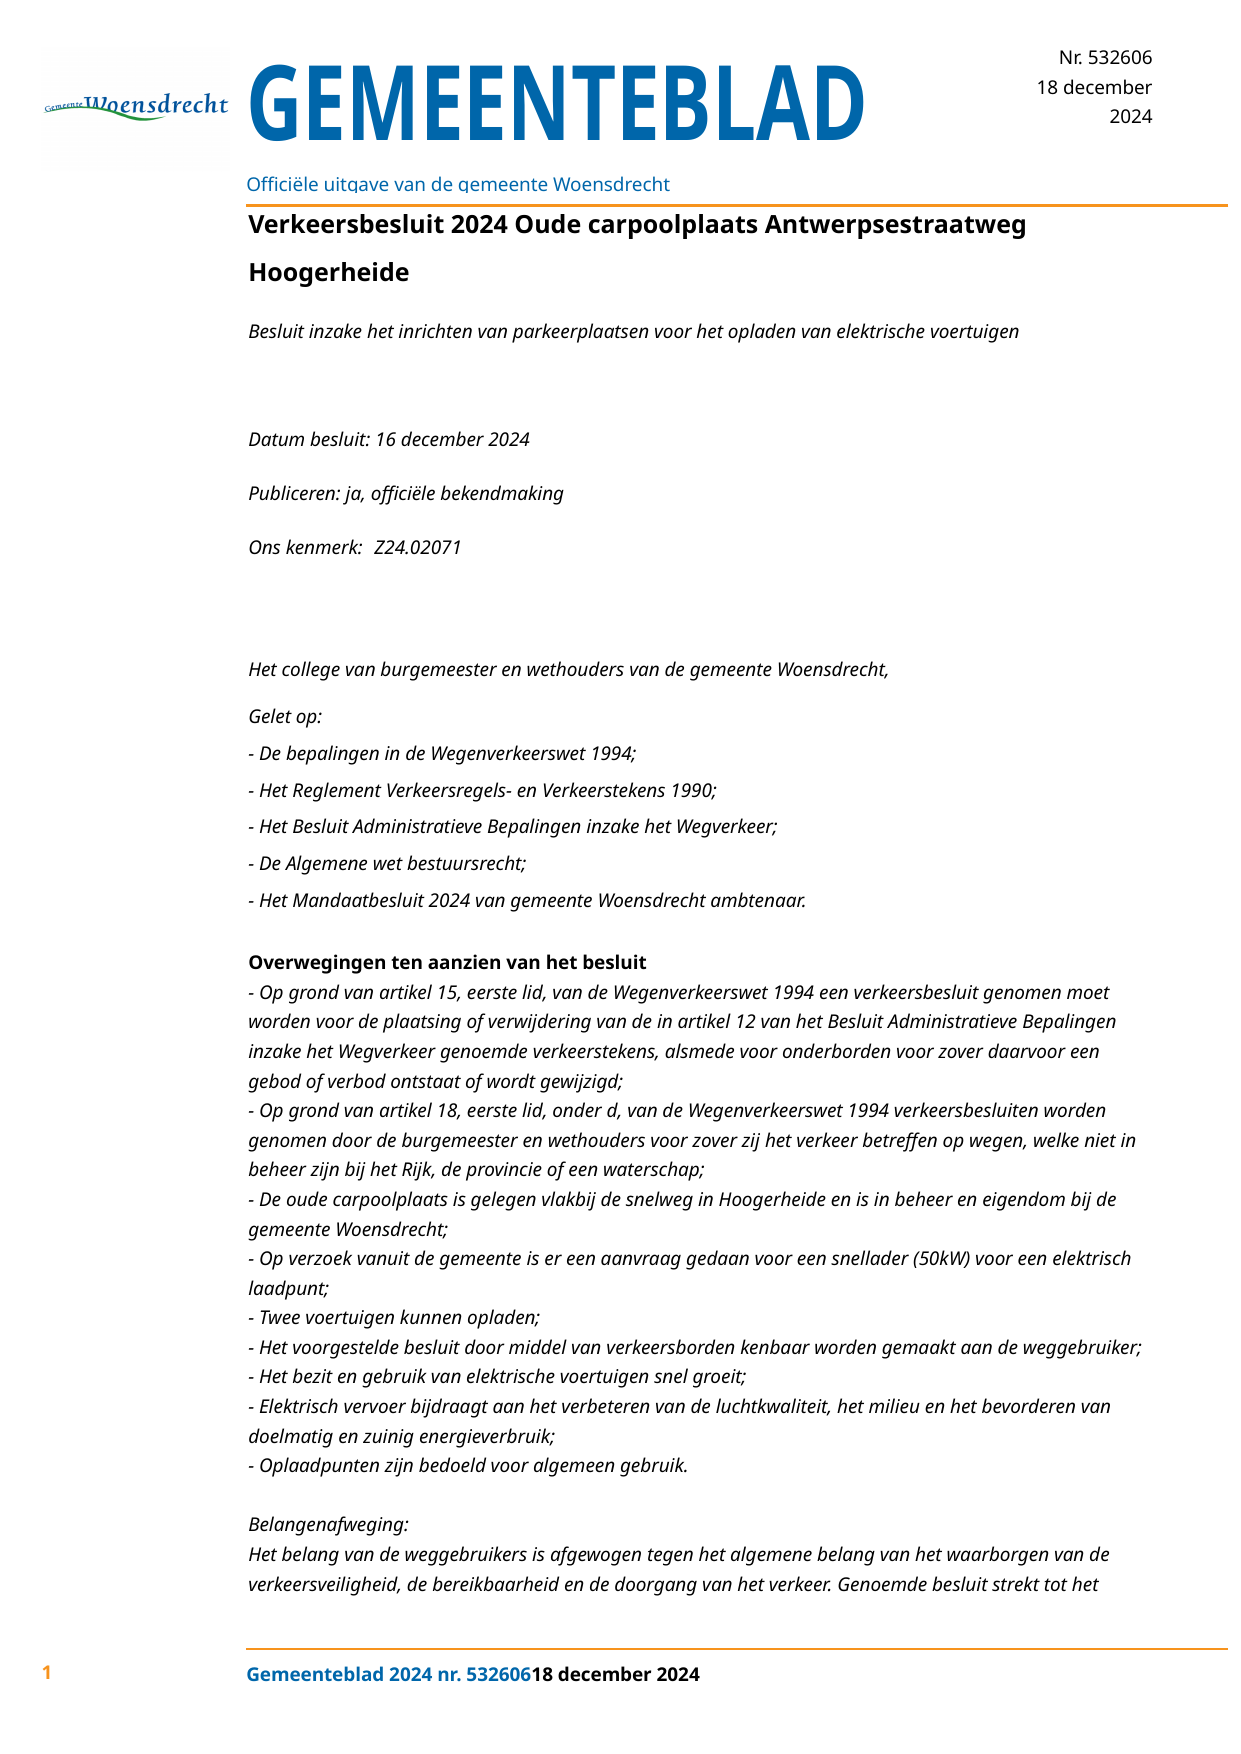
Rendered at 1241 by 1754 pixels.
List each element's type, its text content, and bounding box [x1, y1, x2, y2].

text - De oude carpoolplaats is gelegen vlakbij de snelweg in Hoogerheide en is in beheer en eigendom bij de gemeente Woensdrecht; [248, 1186, 1152, 1242]
text - Het Reglement Verkeersregels- en Verkeerstekens 1990; [248, 777, 1152, 803]
text Besluit inzake het inrichten van parkeerplaatsen voor het opladen van elektrische voertuigen [248, 318, 1152, 344]
text - Het voorgestelde besluit door middel van verkeersborden kenbaar worden gemaakt aan de weggebruiker; [248, 1334, 1152, 1360]
text Belangenafweging: [248, 1512, 1152, 1537]
text Datum besluit: 16 december 2024 [248, 426, 1152, 452]
text - Elektrisch vervoer bijdraagt aan het verbeteren van de luchtkwaliteit, het milieu en het bevorderen van doelmatig en zuinig energieverbruik; [248, 1393, 1152, 1449]
text Ons kenmerk: Z24.02071 [248, 534, 1152, 560]
text Het belang van de weggebruikers is afgewogen tegen het algemene belang van het waarborgen van de verkeersveiligheid, de bereikbaarheid en de doorgang van het verkeer. Genoemde besluit strekt tot het [248, 1541, 1152, 1597]
text - Oplaadpunten zijn bedoeld voor algemeen gebruik. [248, 1452, 1152, 1478]
picture [41, 47, 231, 172]
text - Het Besluit Administratieve Bepalingen inzake het Wegverkeer; [248, 813, 1152, 839]
text - Twee voertuigen kunnen opladen; [248, 1304, 1152, 1330]
text - Op grond van artikel 15, eerste lid, van de Wegenverkeerswet 1994 een verkeersbesluit genomen moet worden voor de plaatsing of verwijdering van de in artikel 12 van het Besluit Administratieve Bepalingen inzake het Wegverkeer genoemde verkeerstekens, alsmede voor onderborden voor zover daarvoor een gebod of verbod ontstaat of wordt gewijzigd; [248, 979, 1152, 1094]
text Gelet op: [248, 703, 1152, 729]
text - De bepalingen in de Wegenverkeerswet 1994; [248, 740, 1152, 766]
text - Het bezit en gebruik van elektrische voertuigen snel groeit; [248, 1364, 1152, 1389]
text Verkeersbesluit 2024 Oude carpoolplaats Antwerpsestraatweg Hoogerheide [248, 207, 1152, 288]
text - De Algemene wet bestuursrecht; [248, 850, 1152, 876]
text Het college van burgemeester en wethouders van de gemeente Woensdrecht, [248, 656, 1152, 682]
text - Het Mandaatbesluit 2024 van gemeente Woensdrecht ambtenaar. [248, 887, 1152, 913]
text - Op grond van artikel 18, eerste lid, onder d, van de Wegenverkeerswet 1994 verkeersbesluiten worden genomen door de burgemeester en wethouders voor zover zij het verkeer betreffen op wegen, welke niet in beheer zijn bij het Rijk, de provincie of een waterschap; [248, 1097, 1152, 1182]
text Overwegingen ten aanzien van het besluit [248, 949, 1152, 975]
text - Op verzoek vanuit de gemeente is er een aanvraag gedaan voor een snellader (50kW) voor een elektrisch laadpunt; [248, 1245, 1152, 1301]
text Publiceren: ja, officiële bekendmaking [248, 480, 1152, 506]
